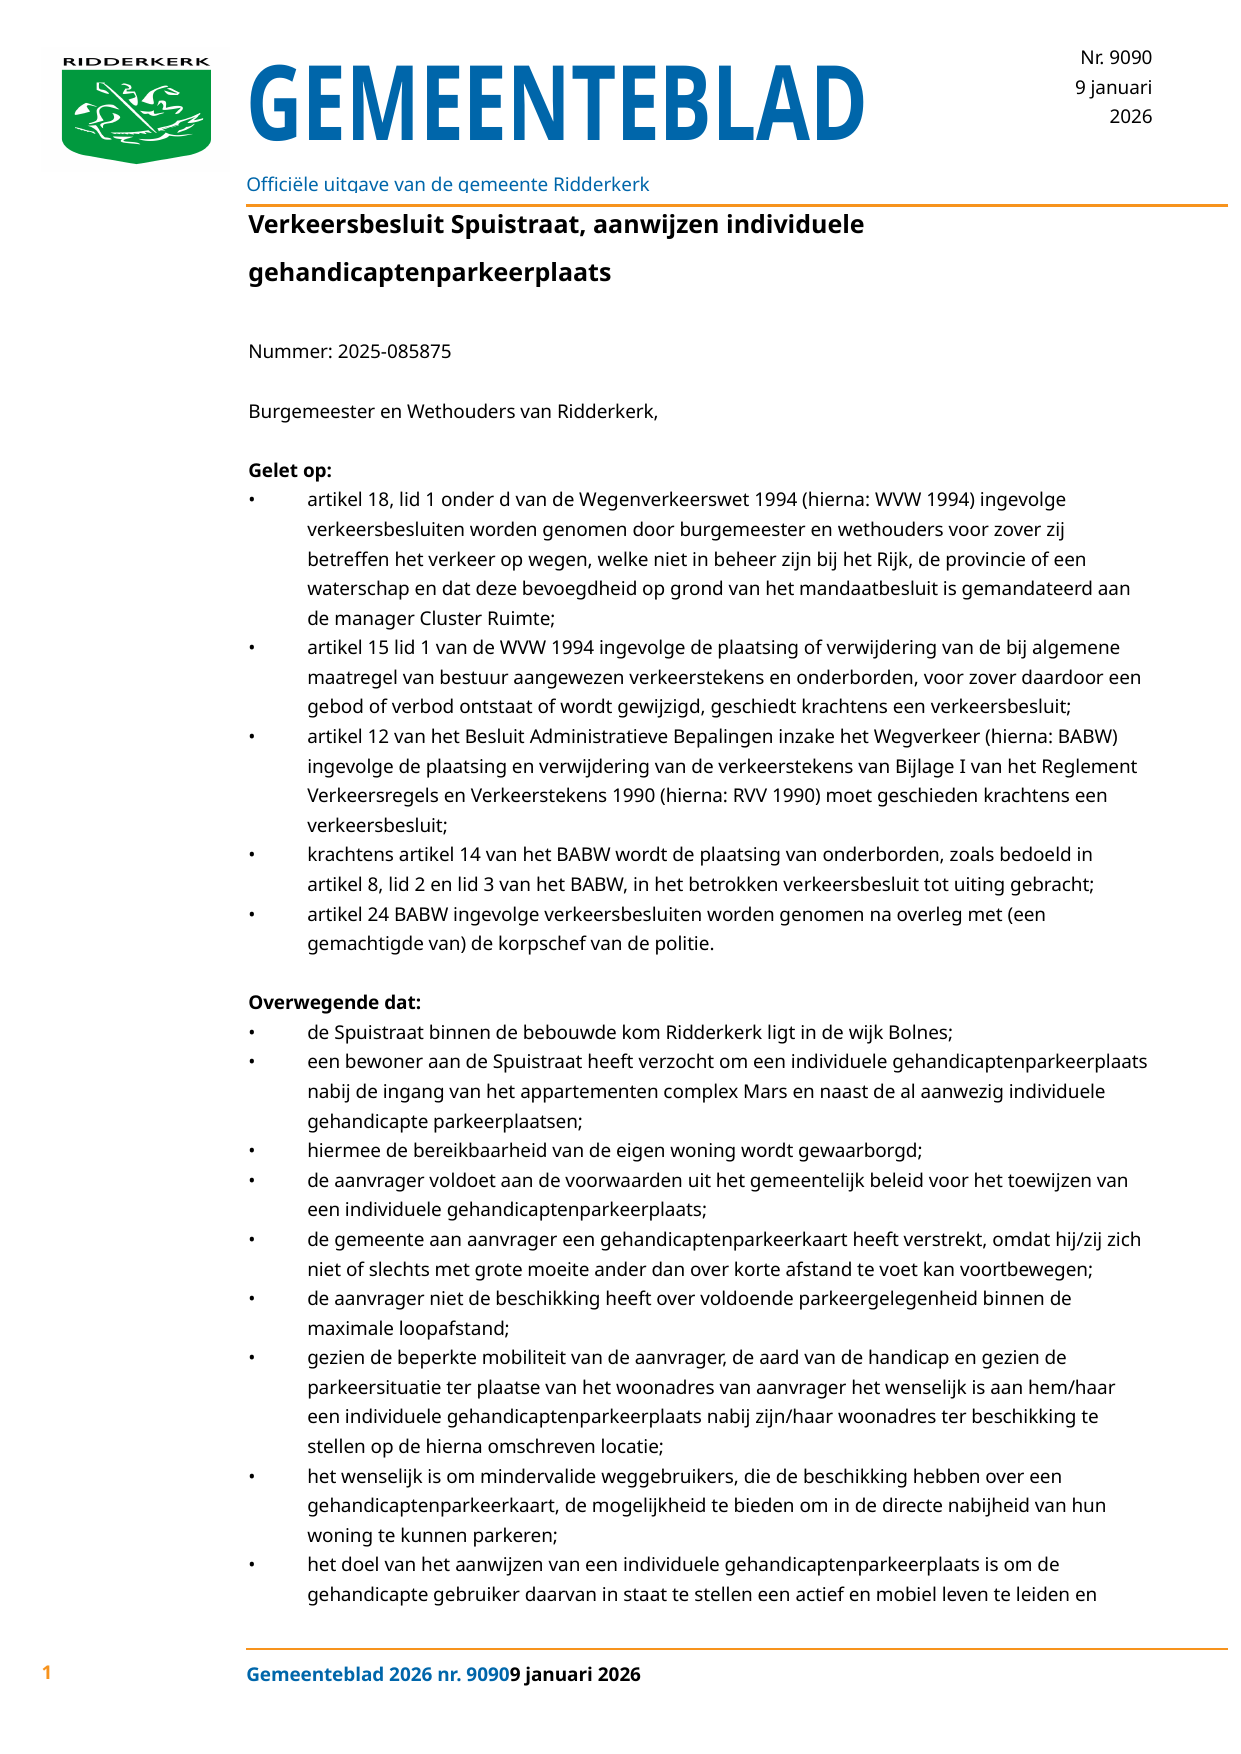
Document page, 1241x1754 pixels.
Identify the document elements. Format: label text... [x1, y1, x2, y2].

list hiermee de bereikbaarheid van de eigen woning wordt gewaarborgd; [248, 1137, 1152, 1163]
list het doel van het aanwijzen van een individuele gehandicaptenparkeerplaats is om de gehandicapte gebruiker daarvan in staat te stellen een actief en mobiel leven te leiden en [248, 1552, 1152, 1607]
list het wenselijk is om mindervalide weggebruikers, die de beschikking hebben over een gehandicaptenparkeerkaart, de mogelijkheid te bieden om in de directe nabijheid van hun woning te kunnen parkeren; [248, 1463, 1152, 1548]
picture [41, 47, 231, 172]
text Nummer: 2025-085875 [248, 339, 1152, 364]
list artikel 15 lid 1 van de WVW 1994 ingevolge de plaatsing of verwijdering van de bij algemene maatregel van bestuur aangewezen verkeerstekens en onderborden, voor zover daardoor een gebod of verbod ontstaat of wordt gewijzigd, geschiedt krachtens een verkeersbesluit; [248, 634, 1152, 719]
list artikel 12 van het Besluit Administratieve Bepalingen inzake het Wegverkeer (hierna: BABW) ingevolge de plaatsing en verwijdering van de verkeerstekens van Bijlage I van het Reglement Verkeersregels en Verkeerstekens 1990 (hierna: RVV 1990) moet geschieden krachtens een verkeersbesluit; [248, 723, 1152, 838]
list een bewoner aan de Spuistraat heeft verzocht om een individuele gehandicaptenparkeerplaats nabij de ingang van het appartementen complex Mars en naast de al aanwezig individuele gehandicapte parkeerplaatsen; [248, 1049, 1152, 1133]
text Gelet op: [248, 457, 1152, 483]
list de gemeente aan aanvrager een gehandicaptenparkeerkaart heeft verstrekt, omdat hij/zij zich niet of slechts met grote moeite ander dan over korte afstand te voet kan voortbewegen; [248, 1226, 1152, 1281]
list de Spuistraat binnen de bebouwde kom Ridderkerk ligt in de wijk Bolnes; [248, 1019, 1152, 1045]
list gezien de beperkte mobiliteit van de aanvrager, de aard van de handicap en gezien de parkeersituatie ter plaatse van het woonadres van aanvrager het wenselijk is aan hem/haar een individuele gehandicaptenparkeerplaats nabij zijn/haar woonadres ter beschikking te stellen op de hierna omschreven locatie; [248, 1344, 1152, 1459]
text Verkeersbesluit Spuistraat, aanwijzen individuele gehandicaptenparkeerplaats [248, 207, 1152, 288]
text Overwegende dat: [248, 989, 1152, 1015]
list artikel 18, lid 1 onder d van de Wegenverkeerswet 1994 (hierna: WVW 1994) ingevolge verkeersbesluiten worden genomen door burgemeester en wethouders voor zover zij betreffen het verkeer op wegen, welke niet in beheer zijn bij het Rijk, de provincie of een waterschap en dat deze bevoegdheid op grond van het mandaatbesluit is gemandateerd aan de manager Cluster Ruimte; [248, 487, 1152, 631]
list krachtens artikel 14 van het BABW wordt de plaatsing van onderborden, zoals bedoeld in artikel 8, lid 2 en lid 3 van het BABW, in het betrokken verkeersbesluit tot uiting gebracht; [248, 842, 1152, 897]
list artikel 24 BABW ingevolge verkeersbesluiten worden genomen na overleg met (een gemachtigde van) de korpschef van de politie. [248, 901, 1152, 956]
list de aanvrager voldoet aan de voorwaarden uit het gemeentelijk beleid voor het toewijzen van een individuele gehandicaptenparkeerplaats; [248, 1167, 1152, 1222]
text Burgemeester en Wethouders van Ridderkerk, [248, 398, 1152, 423]
list de aanvrager niet de beschikking heeft over voldoende parkeergelegenheid binnen de maximale loopafstand; [248, 1285, 1152, 1341]
